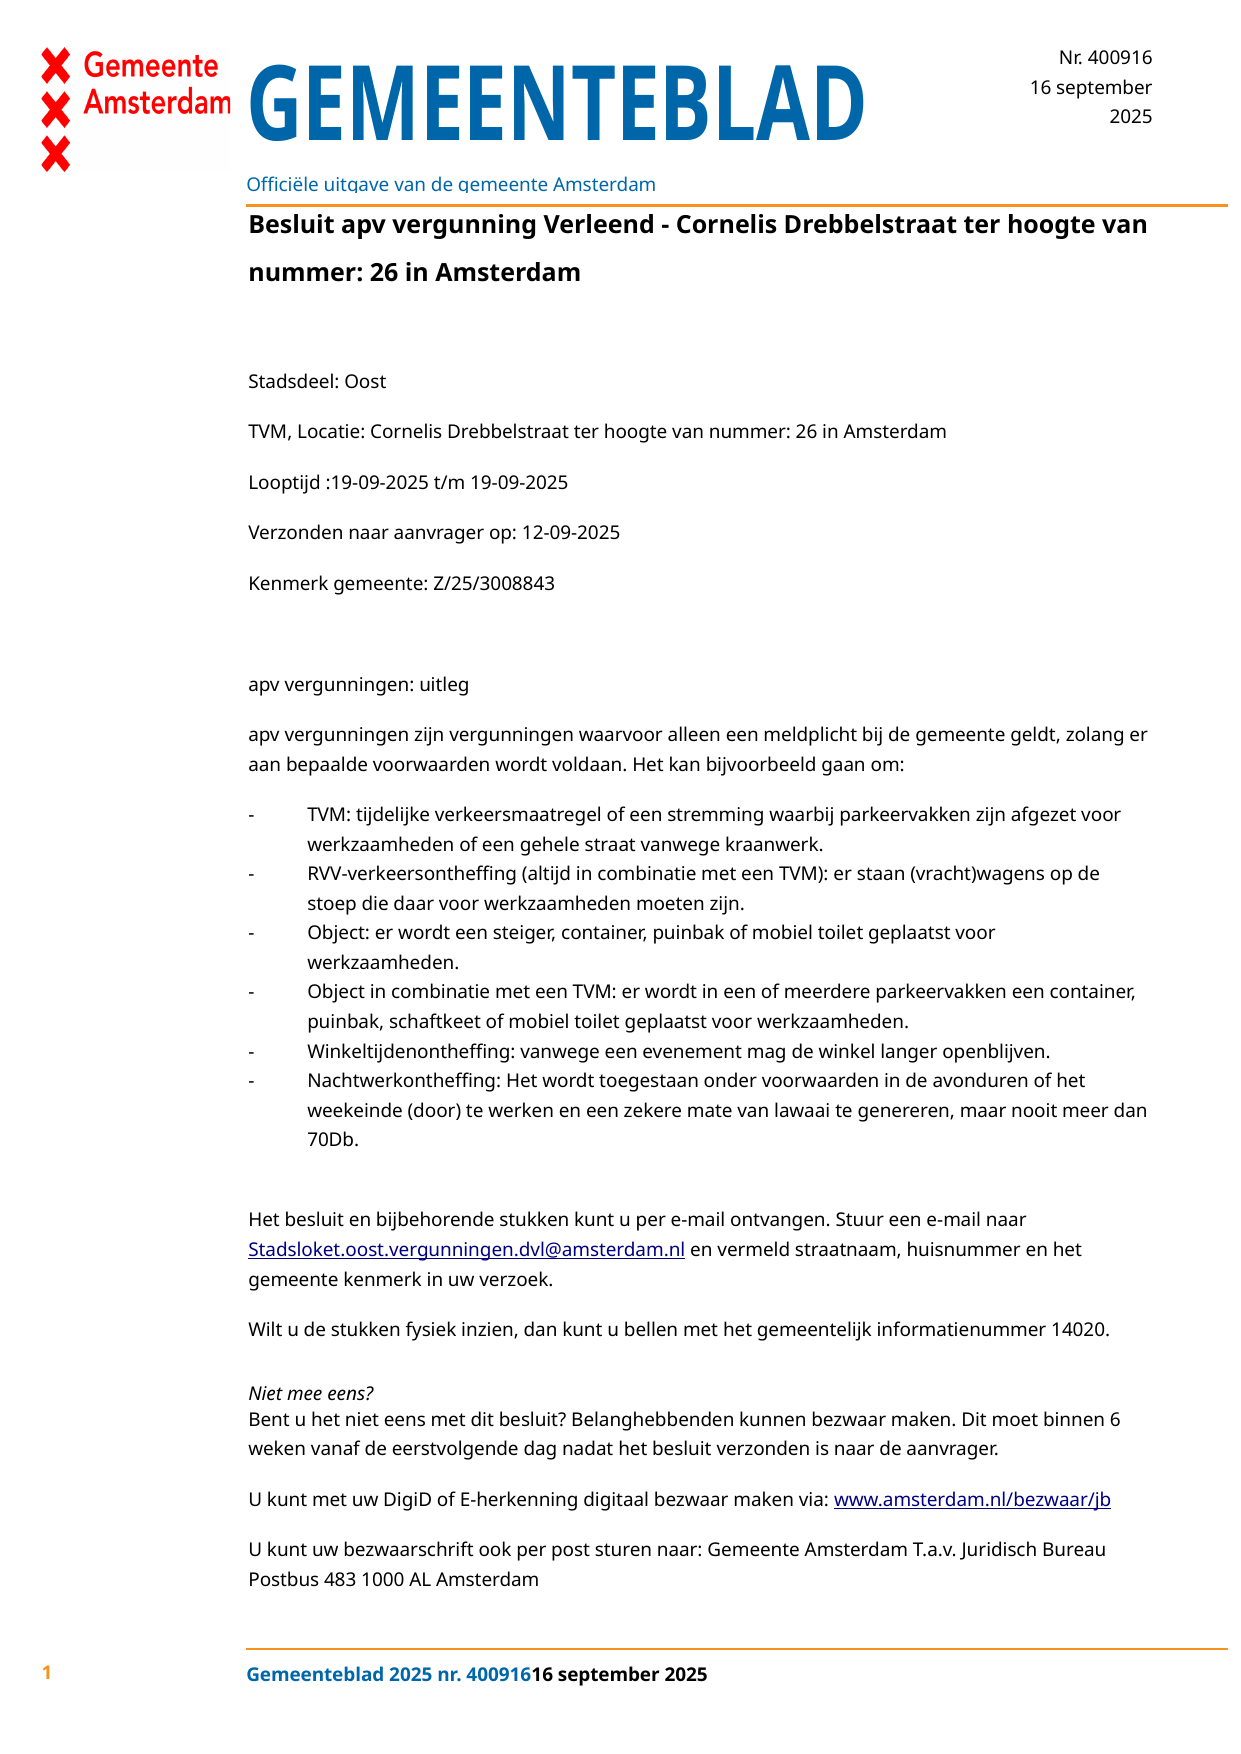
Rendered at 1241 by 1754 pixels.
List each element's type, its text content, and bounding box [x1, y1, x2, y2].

picture [41, 47, 231, 172]
list Object in combinatie met een TVM: er wordt in een of meerdere parkeervakken een container, puinbak, schaftkeet of mobiel toilet geplaatst voor werkzaamheden. [248, 979, 1152, 1034]
text Looptijd :19-09-2025 t/m 19-09-2025 [248, 469, 1152, 495]
text apv vergunningen zijn vergunningen waarvoor alleen een meldplicht bij de gemeente geldt, zolang er aan bepaalde voorwaarden wordt voldaan. Het kan bijvoorbeeld gaan om: [248, 721, 1152, 777]
text Kenmerk gemeente: Z/25/3008843 [248, 570, 1152, 596]
text Bent u het niet eens met dit besluit? Belanghebbenden kunnen bezwaar maken. Dit moet binnen 6 weken vanaf de eerstvolgende dag nadat het besluit verzonden is naar de aanvrager. [248, 1406, 1152, 1461]
list RVV-verkeersontheffing (altijd in combinatie met een TVM): er staan (vracht)wagens op de stoep die daar voor werkzaamheden moeten zijn. [248, 860, 1152, 916]
text Wilt u de stukken fysiek inzien, dan kunt u bellen met het gemeentelijk informatienummer 14020. [248, 1316, 1152, 1342]
text Verzonden naar aanvrager op: 12-09-2025 [248, 519, 1152, 545]
text Stadsdeel: Oost [248, 368, 1152, 394]
text U kunt met uw DigiD of E-herkenning digitaal bezwaar maken via: www.amsterdam.nl/bezwaar/jb [248, 1486, 1152, 1512]
list Winkeltijdenontheffing: vanwege een evenement mag de winkel langer openblijven. [248, 1038, 1152, 1064]
text Besluit apv vergunning Verleend - Cornelis Drebbelstraat ter hoogte van nummer: 26 in Amsterdam [248, 207, 1152, 288]
list TVM: tijdelijke verkeersmaatregel of een stremming waarbij parkeervakken zijn afgezet voor werkzaamheden of een gehele straat vanwege kraanwerk. [248, 801, 1152, 857]
list Nachtwerkontheffing: Het wordt toegestaan onder voorwaarden in de avonduren of het weekeinde (door) te werken en een zekere mate van lawaai te genereren, maar nooit meer dan 70Db. [248, 1067, 1152, 1152]
text Niet mee eens? [248, 1380, 1152, 1406]
text U kunt uw bezwaarschrift ook per post sturen naar: Gemeente Amsterdam T.a.v. Juridisch Bureau Postbus 483 1000 AL Amsterdam [248, 1536, 1152, 1592]
text Het besluit en bijbehorende stukken kunt u per e-mail ontvangen. Stuur een e-mail naar Stadsloket.oost.vergunningen.dvl@amsterdam.nl en vermeld straatnaam, huisnummer en het gemeente kenmerk in uw verzoek. [248, 1207, 1152, 1292]
list Object: er wordt een steiger, container, puinbak of mobiel toilet geplaatst voor werkzaamheden. [248, 919, 1152, 975]
text apv vergunningen: uitleg [248, 671, 1152, 697]
text TVM, Locatie: Cornelis Drebbelstraat ter hoogte van nummer: 26 in Amsterdam [248, 419, 1152, 444]
